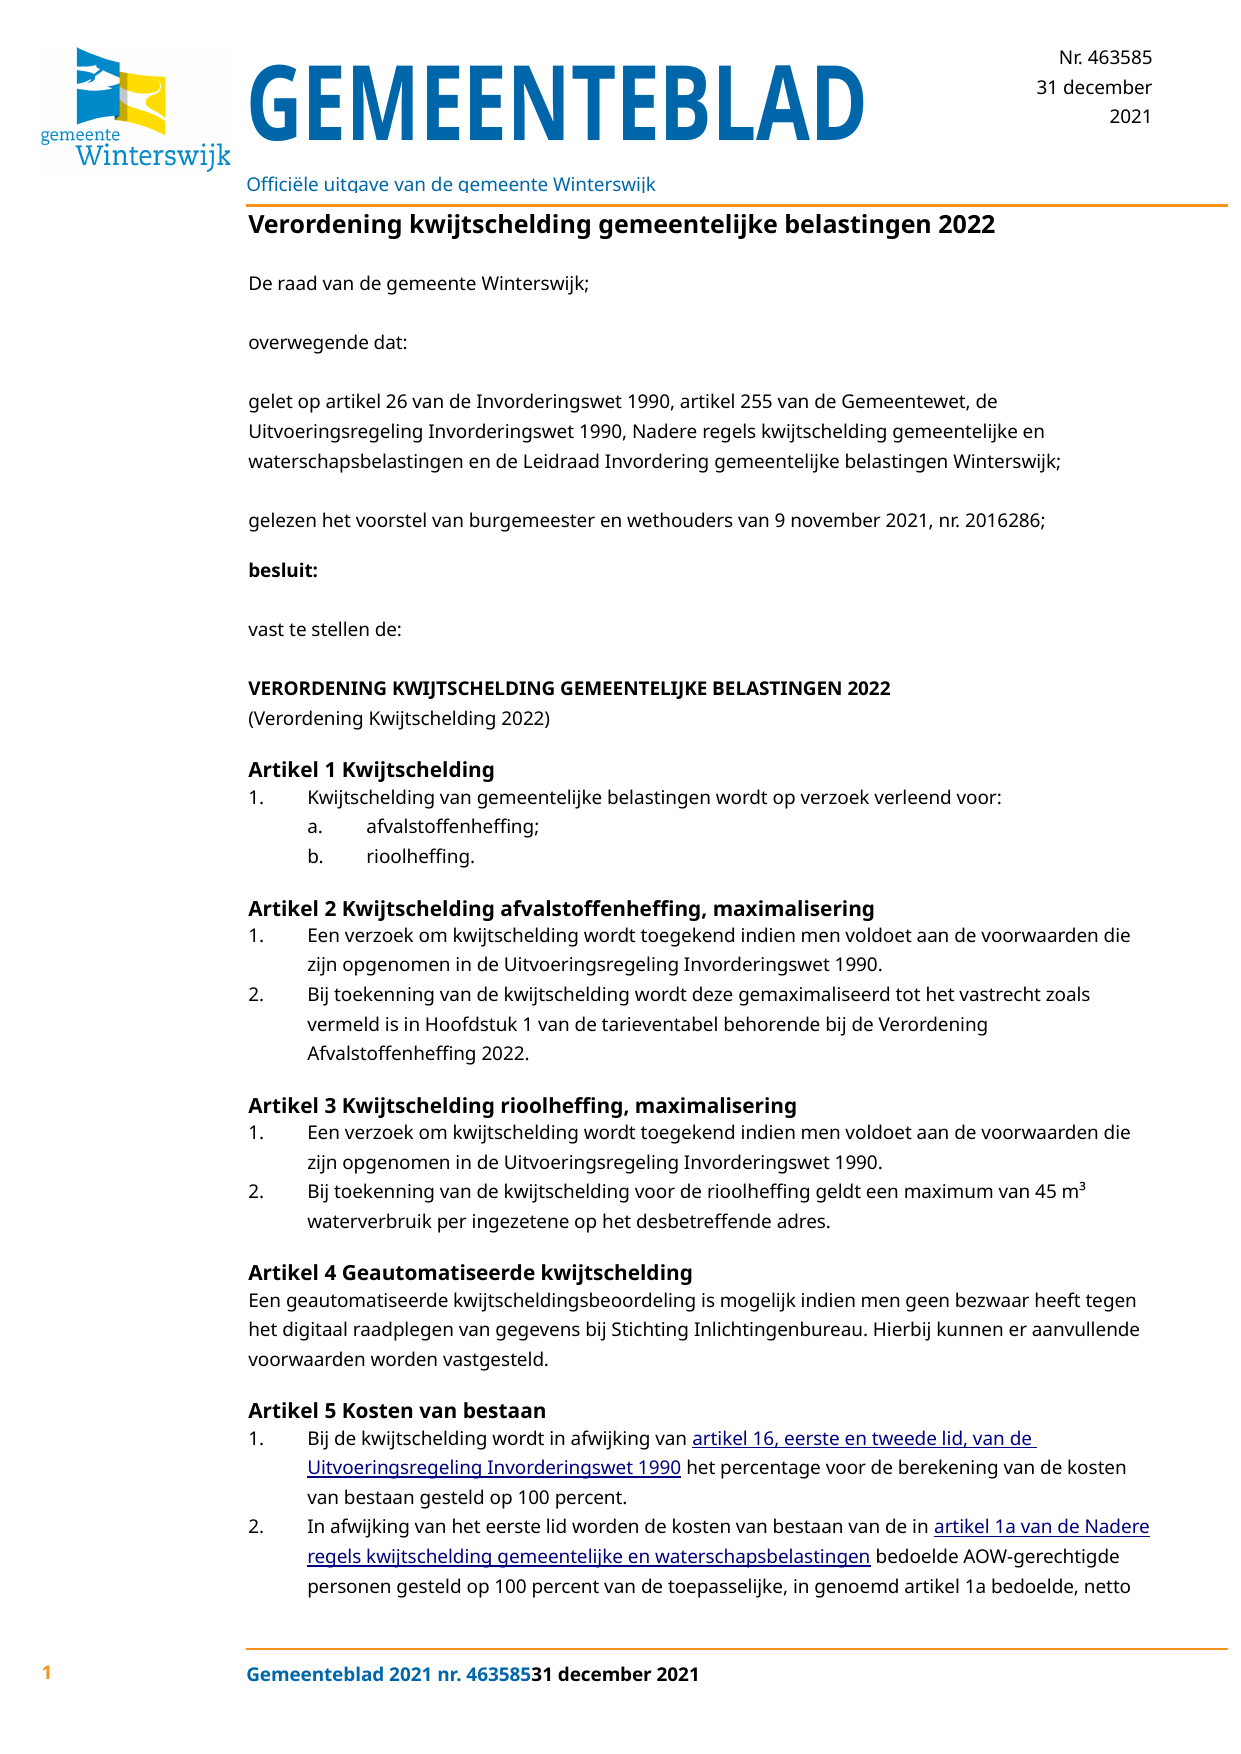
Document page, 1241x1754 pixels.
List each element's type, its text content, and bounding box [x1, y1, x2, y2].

list Bij toekenning van de kwijtschelding voor de rioolheffing geldt een maximum van 45 m³ waterverbruik per ingezetene op het desbetreffende adres. [248, 1178, 1152, 1234]
list Bij toekenning van de kwijtschelding wordt deze gemaximaliseerd tot het vastrecht zoals vermeld is in Hoofdstuk 1 van de tarieventabel behorende bij de Verordening Afvalstoffenheffing 2022. [248, 981, 1152, 1066]
list In afwijking van het eerste lid worden de kosten van bestaan van de in artikel 1a van de Nadere regels kwijtschelding gemeentelijke en waterschapsbelastingen bedoelde AOW-gerechtigde personen gesteld op 100 percent van de toepasselijke, in genoemd artikel 1a bedoelde, netto [248, 1514, 1152, 1598]
text (Verordening Kwijtschelding 2022) [248, 705, 1152, 731]
text gelezen het voorstel van burgemeester en wethouders van 9 november 2021, nr. 2016286; [248, 507, 1152, 533]
text Artikel 5 Kosten van bestaan [248, 1396, 1152, 1425]
list Een verzoek om kwijtschelding wordt toegekend indien men voldoet aan de voorwaarden die zijn opgenomen in de Uitvoeringsregeling Invorderingswet 1990. [248, 922, 1152, 977]
text Een geautomatiseerde kwijtscheldingsbeoordeling is mogelijk indien men geen bezwaar heeft tegen het digitaal raadplegen van gegevens bij Stichting Inlichtingenbureau. Hierbij kunnen er aanvullende voorwaarden worden vastgesteld. [248, 1287, 1152, 1372]
list Bij de kwijtschelding wordt in afwijking van artikel 16, eerste en tweede lid, van de Uitvoeringsregeling Invorderingswet 1990 het percentage voor de berekening van de kosten van bestaan gesteld op 100 percent. [248, 1425, 1152, 1510]
text De raad van de gemeente Winterswijk; [248, 270, 1152, 296]
picture [41, 47, 231, 172]
list Een verzoek om kwijtschelding wordt toegekend indien men voldoet aan de voorwaarden die zijn opgenomen in de Uitvoeringsregeling Invorderingswet 1990. [248, 1119, 1152, 1174]
text VERORDENING KWIJTSCHELDING GEMEENTELIJKE BELASTINGEN 2022 [248, 676, 1152, 701]
text Artikel 4 Geautomatiseerde kwijtschelding [248, 1258, 1152, 1287]
text vast te stellen de: [248, 616, 1152, 642]
picture [225, 153, 231, 162]
text Artikel 2 Kwijtschelding afvalstoffenheffing, maximalisering [248, 894, 1152, 922]
text besluit: [248, 557, 1152, 583]
text Artikel 1 Kwijtschelding [248, 756, 1152, 784]
text Verordening kwijtschelding gemeentelijke belastingen 2022 [248, 207, 1152, 241]
list rioolheffing. [307, 843, 1152, 869]
text gelet op artikel 26 van de Invorderingswet 1990, artikel 255 van de Gemeentewet, de Uitvoeringsregeling Invorderingswet 1990, Nadere regels kwijtschelding gemeentelijke en waterschapsbelastingen en de Leidraad Invordering gemeentelijke belastingen Winterswijk; [248, 389, 1152, 473]
list Kwijtschelding van gemeentelijke belastingen wordt op verzoek verleend voor: [248, 784, 1152, 810]
text Artikel 3 Kwijtschelding rioolheffing, maximalisering [248, 1091, 1152, 1119]
list afvalstoffenheffing; [307, 814, 1152, 839]
text overwegende dat: [248, 329, 1152, 355]
